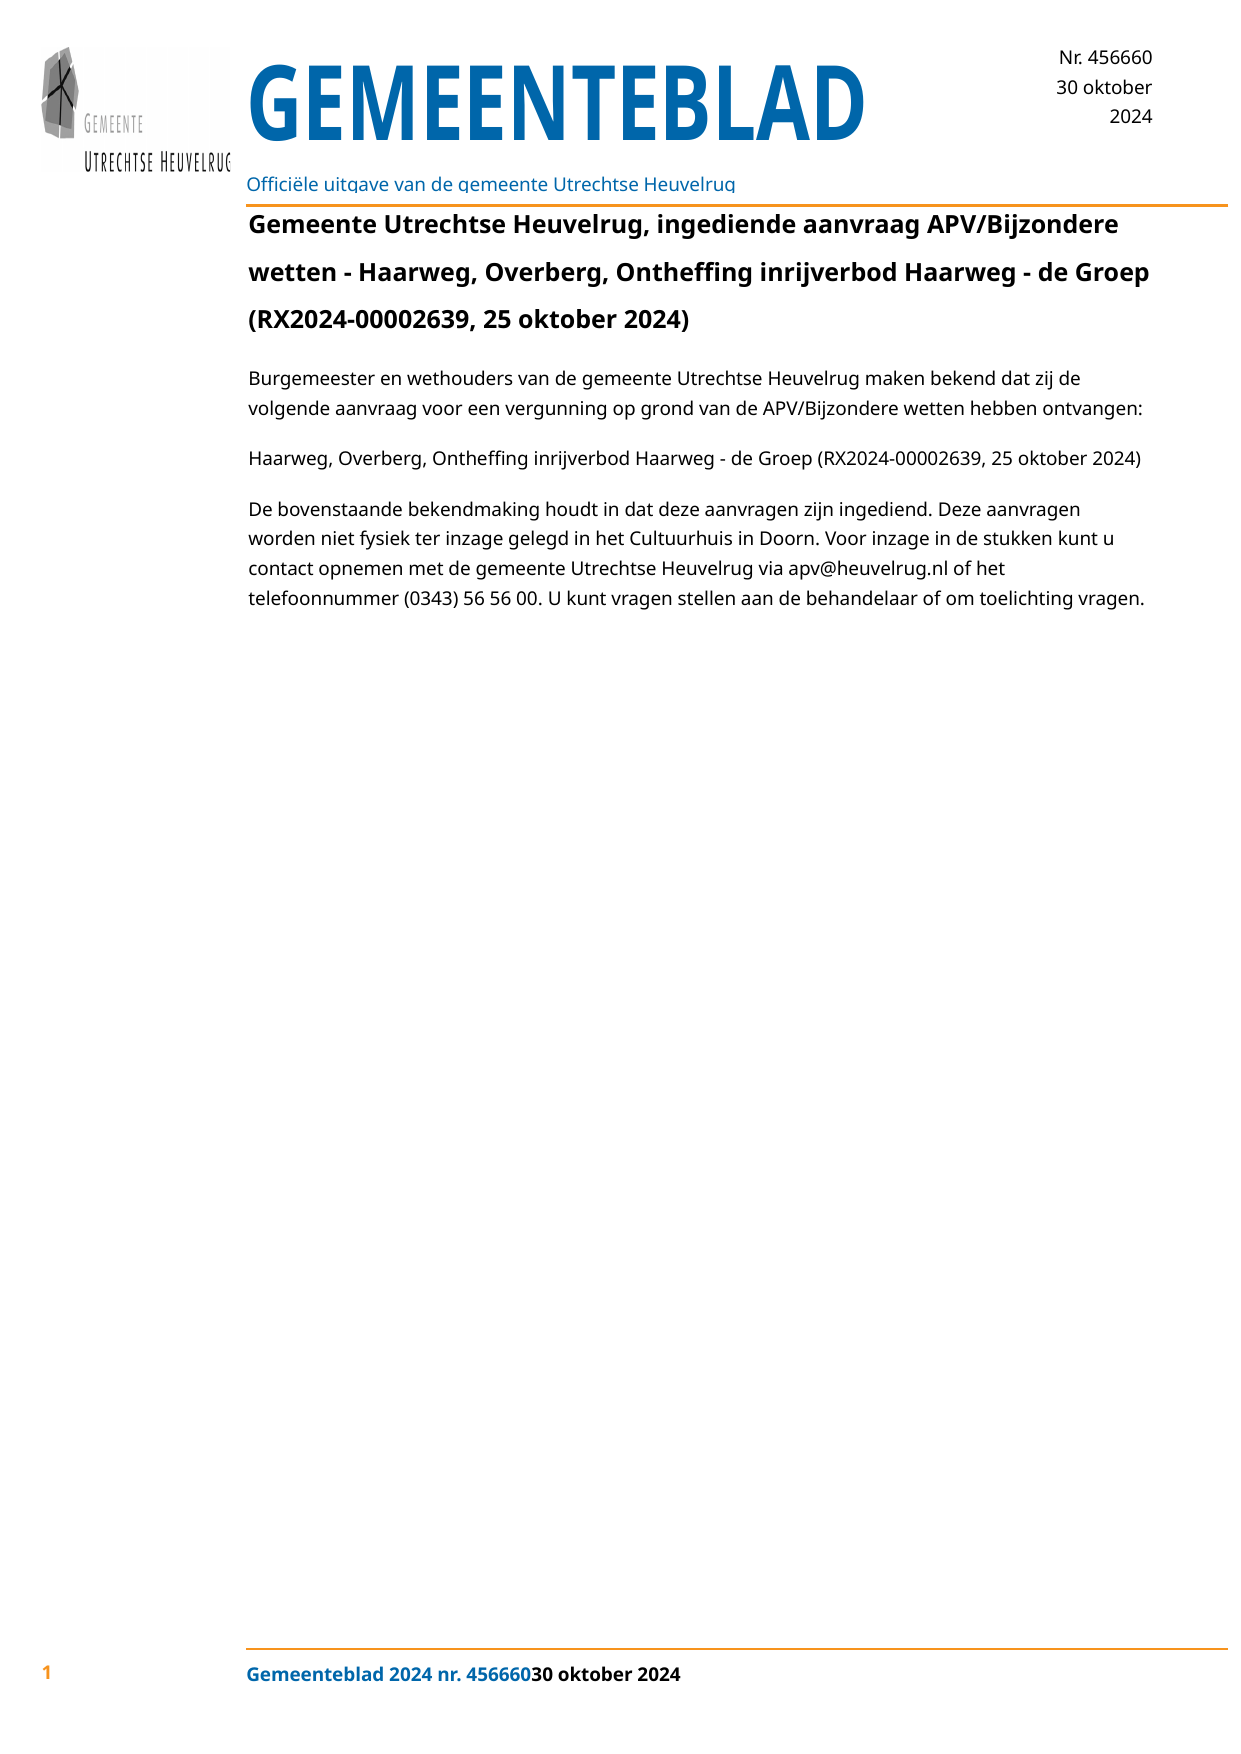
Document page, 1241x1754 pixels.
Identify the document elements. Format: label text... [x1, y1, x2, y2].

text Burgemeester en wethouders van de gemeente Utrechtse Heuvelrug maken bekend dat zij de volgende aanvraag voor een vergunning op grond van de APV/Bijzondere wetten hebben ontvangen: [248, 366, 1152, 421]
text Gemeente Utrechtse Heuvelrug, ingediende aanvraag APV/Bijzondere wetten - Haarweg, Overberg, Ontheffing inrijverbod Haarweg - de Groep (RX2024-00002639, 25 oktober 2024) [248, 207, 1152, 336]
text De bovenstaande bekendmaking houdt in dat deze aanvragen zijn ingediend. Deze aanvragen worden niet fysiek ter inzage gelegd in het Cultuurhuis in Doorn. Voor inzage in de stukken kunt u contact opnemen met de gemeente Utrechtse Heuvelrug via apv@heuvelrug.nl of het telefoonnummer (0343) 56 56 00. U kunt vragen stellen aan de behandelaar of om toelichting vragen. [248, 496, 1152, 610]
picture [41, 47, 231, 172]
text Haarweg, Overberg, Ontheffing inrijverbod Haarweg - de Groep (RX2024-00002639, 25 oktober 2024) [248, 446, 1152, 471]
